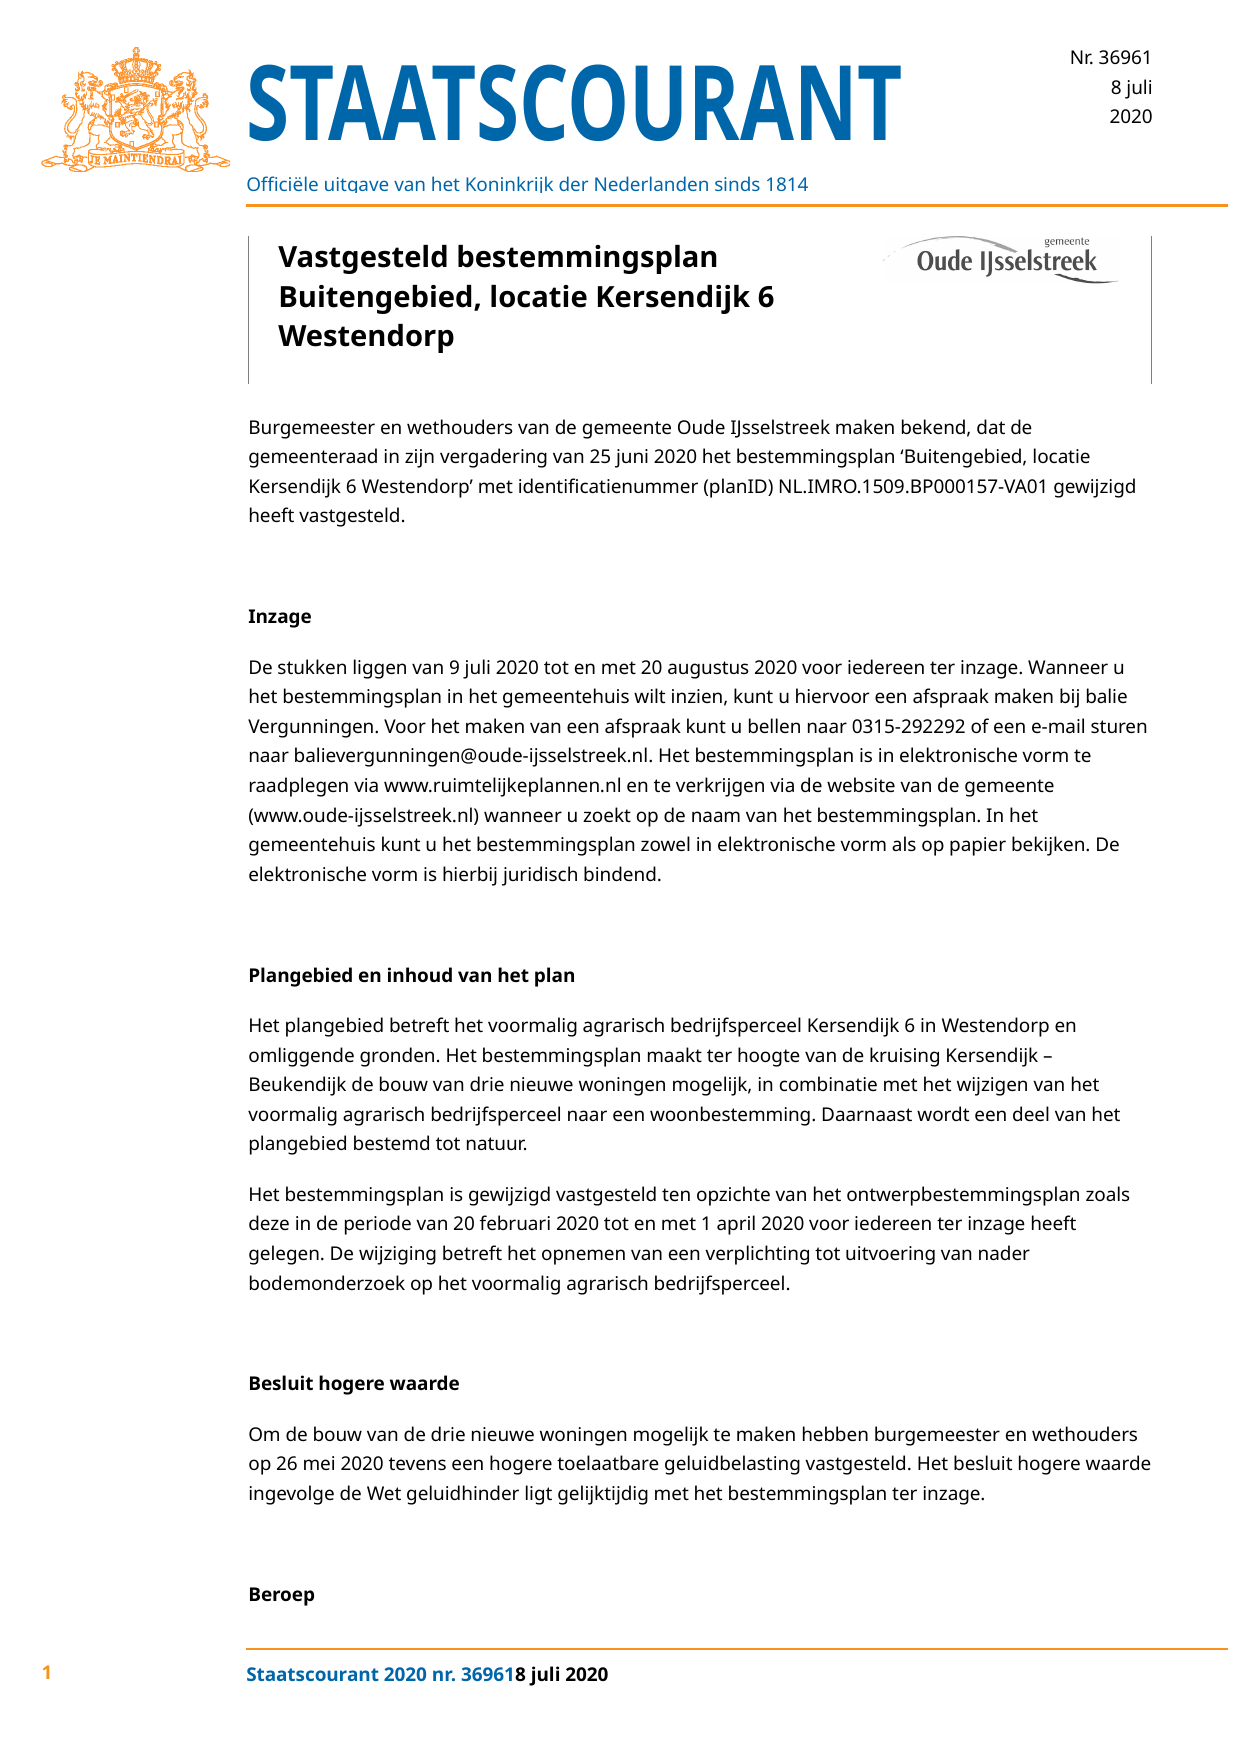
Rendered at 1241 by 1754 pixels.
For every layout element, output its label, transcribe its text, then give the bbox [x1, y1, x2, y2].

text Het bestemmingsplan is gewijzigd vastgesteld ten opzichte van het ontwerpbestemmingsplan zoals deze in de periode van 20 februari 2020 tot en met 1 april 2020 voor iedereen ter inzage heeft gelegen. De wijziging betreft het opnemen van een verplichting tot uitvoering van nader bodemonderzoek op het voormalig agrarisch bedrijfsperceel. [248, 1181, 1152, 1296]
picture [882, 236, 1119, 284]
table_header Vastgesteld bestemmingsplan Buitengebied, locatie Kersendijk 6 Westendorp [249, 236, 850, 384]
table_header [850, 236, 1151, 384]
text Inzage [248, 603, 1152, 629]
text Om de bouw van de drie nieuwe woningen mogelijk te maken hebben burgemeester en wethouders op 26 mei 2020 tevens een hogere toelaatbare geluidbelasting vastgesteld. Het besluit hogere waarde ingevolge de Wet geluidhinder ligt gelijktijdig met het bestemmingsplan ter inzage. [248, 1421, 1152, 1506]
text De stukken liggen van 9 juli 2020 tot en met 20 augustus 2020 voor iedereen ter inzage. Wanneer u het bestemmingsplan in het gemeentehuis wilt inzien, kunt u hiervoor een afspraak maken bij balie Vergunningen. Voor het maken van een afspraak kunt u bellen naar 0315-292292 of een e-mail sturen naar balievergunningen@oude-ijsselstreek.nl. Het bestemmingsplan is in elektronische vorm te raadplegen via www.ruimtelijkeplannen.nl en te verkrijgen via de website van de gemeente (www.oude-ijsselstreek.nl) wanneer u zoekt op de naam van het bestemmingsplan. In het gemeentehuis kunt u het bestemmingsplan zowel in elektronische vorm als op papier bekijken. De elektronische vorm is hierbij juridisch bindend. [248, 654, 1152, 887]
picture [41, 47, 231, 172]
text Het plangebied betreft het voormalig agrarisch bedrijfsperceel Kersendijk 6 in Westendorp en omliggende gronden. Het bestemmingsplan maakt ter hoogte van de kruising Kersendijk – Beukendijk de bouw van drie nieuwe woningen mogelijk, in combinatie met het wijzigen van het voormalig agrarisch bedrijfsperceel naar een woonbestemming. Daarnaast wordt een deel van het plangebied bestemd tot natuur. [248, 1012, 1152, 1156]
text Plangebied en inhoud van het plan [248, 962, 1152, 988]
text Burgemeester en wethouders van de gemeente Oude IJsselstreek maken bekend, dat de gemeenteraad in zijn vergadering van 25 juni 2020 het bestemmingsplan ‘Buitengebied, locatie Kersendijk 6 Westendorp’ met identificatienummer (planID) NL.IMRO.1509.BP000157-VA01 gewijzigd heeft vastgesteld. [248, 414, 1152, 528]
text Beroep [248, 1581, 1152, 1607]
text Besluit hogere waarde [248, 1371, 1152, 1396]
